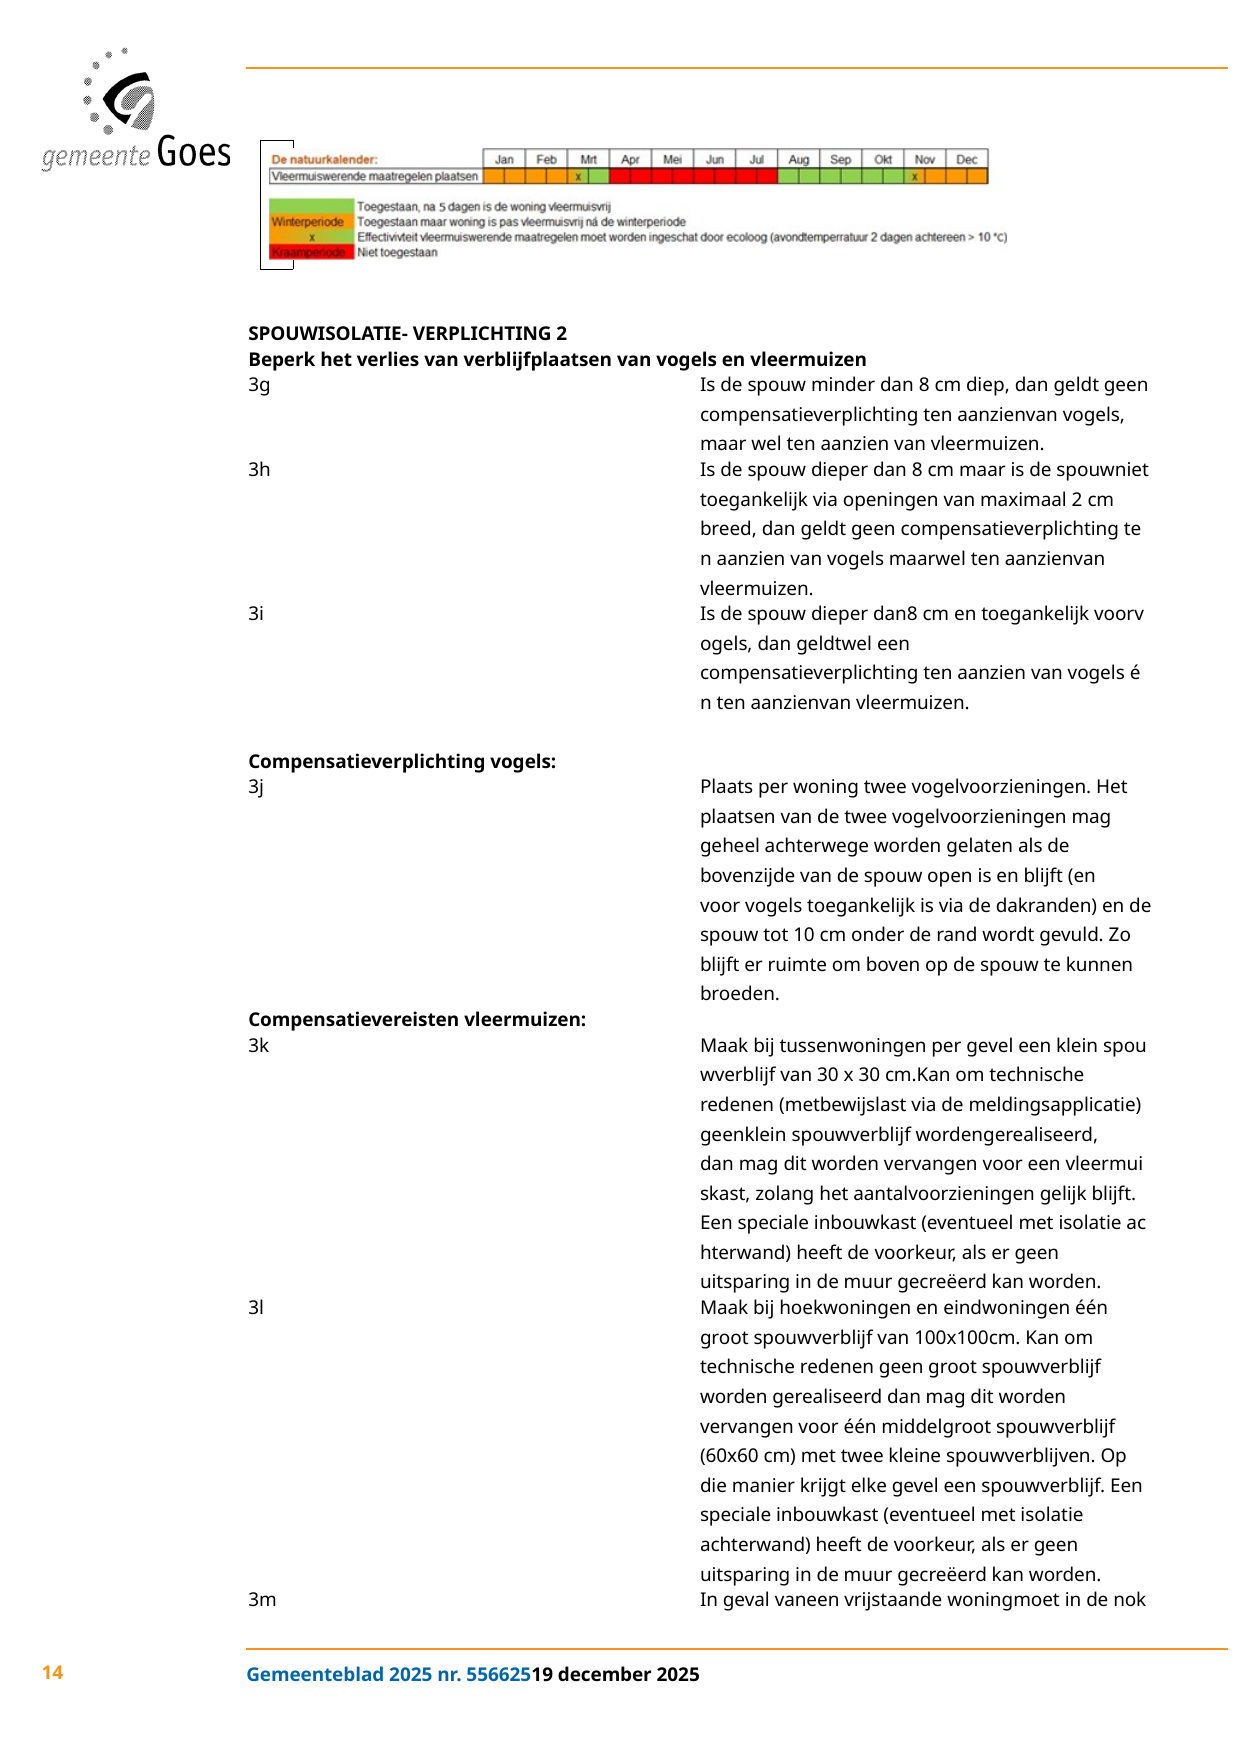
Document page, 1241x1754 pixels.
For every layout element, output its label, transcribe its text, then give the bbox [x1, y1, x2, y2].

table_cell Maak bij tussenwoningen per gevel een klein spouwverblijf van 30 x 30 cm.Kan om technische redenen (metbewijslast via de meldingsapplicatie) geenklein spouwverblijf wordengerealiseerd, dan mag dit worden vervangen voor een vleermuiskast, zolang het aantalvoorzieningen gelijk blijft. Een speciale inbouwkast (eventueel met isolatie achterwand) heeft de voorkeur, als er geen uitsparing in de muur gecreëerd kan worden. [700, 1032, 1152, 1294]
picture [268, 148, 1008, 260]
table_header Compensatieverplichting vogels: [248, 748, 1152, 773]
table_cell 3g [248, 371, 700, 456]
table_header SPOUWISOLATIE- VERPLICHTING 2 [248, 320, 1152, 346]
table_cell Compensatievereisten vleermuizen: [248, 1006, 1152, 1032]
table_cell 3i [248, 600, 700, 715]
table_cell 3l [248, 1295, 700, 1586]
table_cell Is de spouw dieper dan 8 cm maar is de spouwniet toegankelijk via openingen van maximaal 2 cm breed, dan geldt geen compensatieverplichting ten aanzien van vogels maarwel ten aanzienvan vleermuizen. [700, 456, 1152, 600]
table_cell Is de spouw dieper dan8 cm en toegankelijk voorvogels, dan geldtwel een compensatieverplichting ten aanzien van vogels én ten aanzienvan vleermuizen. [700, 600, 1152, 715]
picture [41, 47, 231, 172]
table_cell Maak bij hoekwoningen en eindwoningen één groot spouwverblijf van 100x100cm. Kan om technische redenen geen groot spouwverblijf worden gerealiseerd dan mag dit worden vervangen voor één middelgroot spouwverblijf (60x60 cm) met twee kleine spouwverblijven. Op die manier krijgt elke gevel een spouwverblijf. Een speciale inbouwkast (eventueel met isolatie achterwand) heeft de voorkeur, als er geen uitsparing in de muur gecreëerd kan worden. [700, 1295, 1152, 1586]
table_cell Is de spouw minder dan 8 cm diep, dan geldt geencompensatieverplichting ten aanzienvan vogels, maar wel ten aanzien van vleermuizen. [700, 371, 1152, 456]
table_cell 3m [248, 1586, 700, 1612]
table_cell 3k [248, 1032, 700, 1294]
table_cell In geval vaneen vrijstaande woningmoet in de nok [700, 1586, 1152, 1612]
table_cell Plaats per woning twee vogelvoorzieningen. Het plaatsen van de twee vogelvoorzieningen mag geheel achterwege worden gelaten als de bovenzijde van de spouw open is en blijft (en voor vogels toegankelijk is via de dakranden) en de spouw tot 10 cm onder de rand wordt gevuld. Zo blijft er ruimte om boven op de spouw te kunnen broeden. [700, 774, 1152, 1006]
table_cell 3h [248, 456, 700, 600]
table_cell 3j [248, 774, 700, 1006]
table_cell Beperk het verlies van verblijfplaatsen van vogels en vleermuizen [248, 346, 1152, 371]
